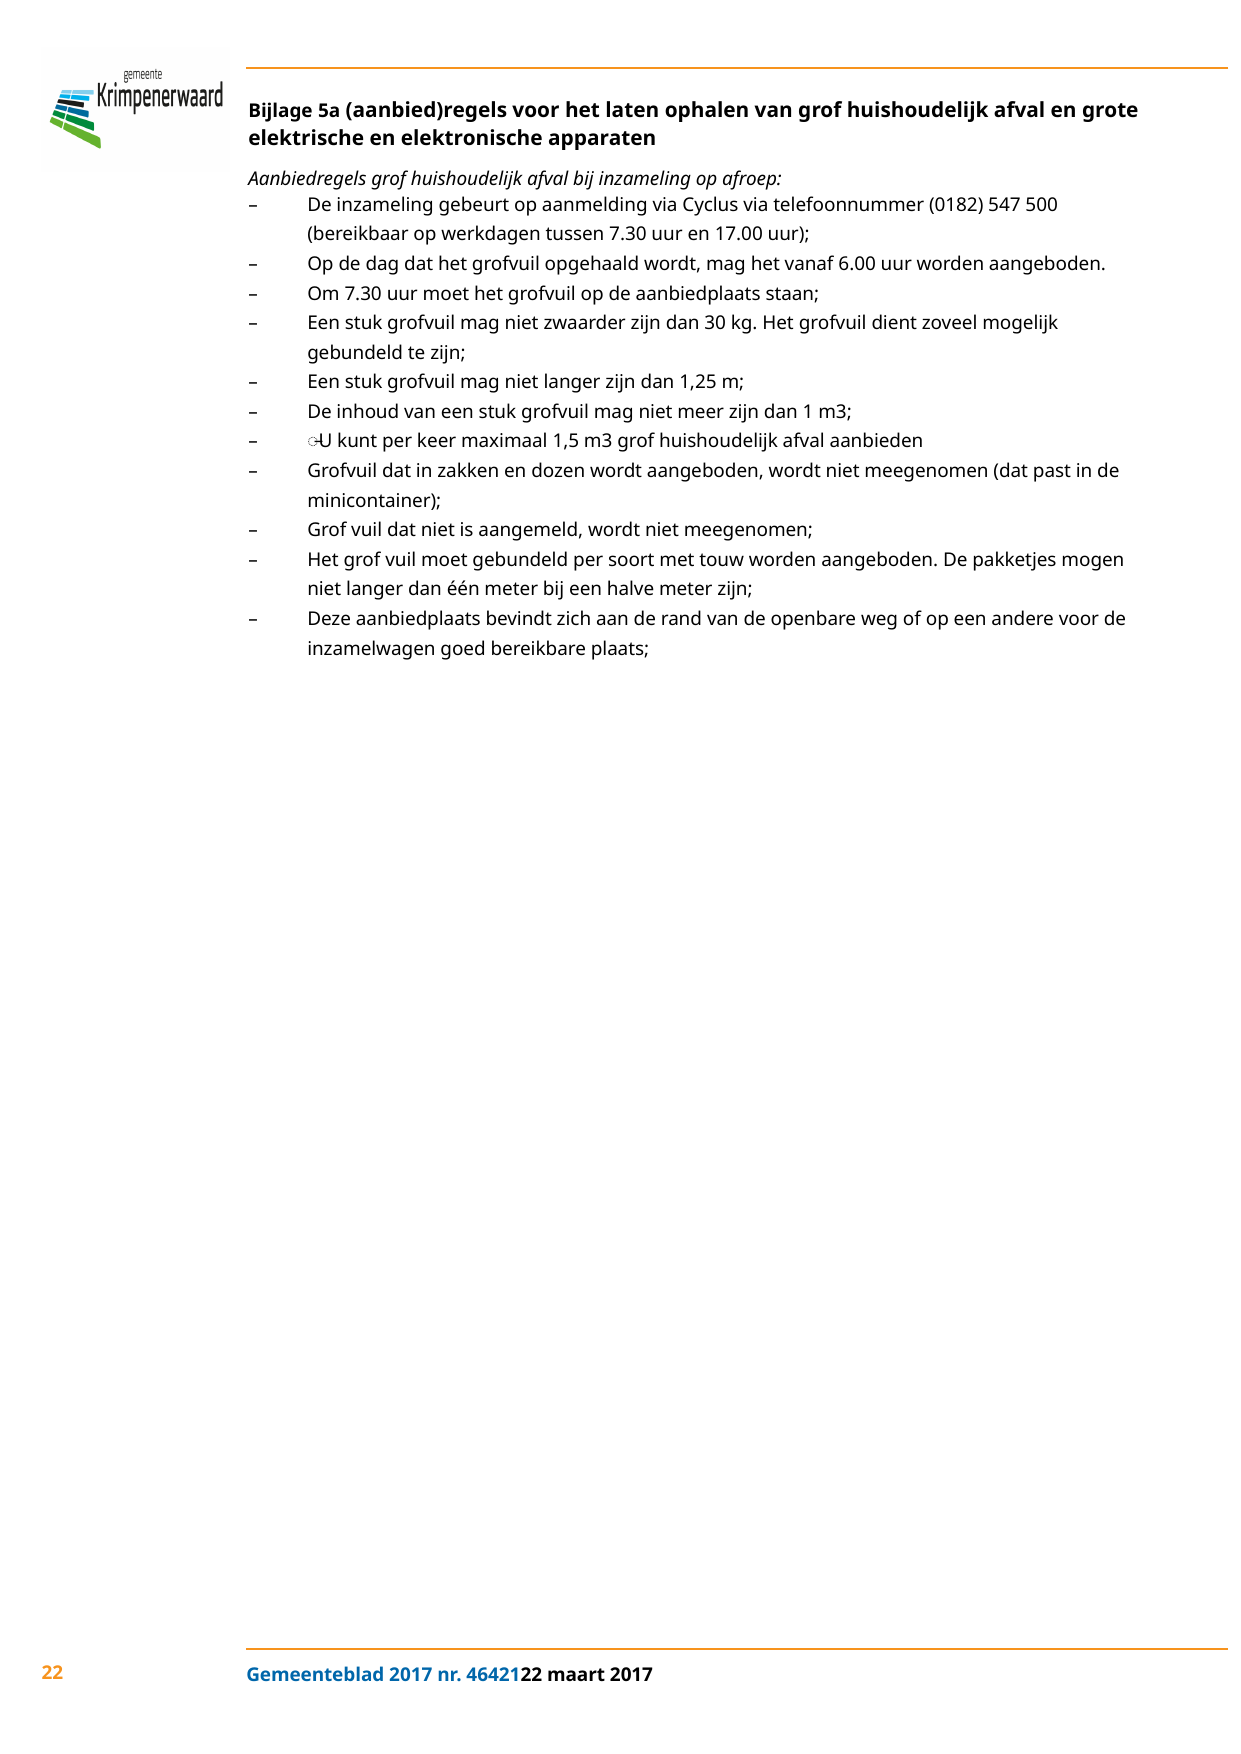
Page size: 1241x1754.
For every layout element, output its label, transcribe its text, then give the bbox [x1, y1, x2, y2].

list Grof vuil dat niet is aangemeld, wordt niet meegenomen; [248, 516, 1152, 542]
list Een stuk grofvuil mag niet zwaarder zijn dan 30 kg. Het grofvuil dient zoveel mogelijk gebundeld te zijn; [248, 309, 1152, 365]
list Grofvuil dat in zakken en dozen wordt aangeboden, wordt niet meegenomen (dat past in de minicontainer); [248, 457, 1152, 513]
list Om 7.30 uur moet het grofvuil op de aanbiedplaats staan; [248, 280, 1152, 306]
list Op de dag dat het grofvuil opgehaald wordt, mag het vanaf 6.00 uur worden aangeboden. [248, 250, 1152, 276]
text Aanbiedregels grof huishoudelijk afval bij inzameling op afroep: [248, 165, 1152, 191]
list Het grof vuil moet gebundeld per soort met touw worden aangeboden. De pakketjes mogen niet langer dan één meter bij een halve meter zijn; [248, 546, 1152, 601]
list De inzameling gebeurt op aanmelding via Cyclus via telefoonnummer (0182) 547 500 (bereikbaar op werkdagen tussen 7.30 uur en 17.00 uur); [248, 191, 1152, 246]
list Een stuk grofvuil mag niet langer zijn dan 1,25 m; [248, 368, 1152, 394]
list De inhoud van een stuk grofvuil mag niet meer zijn dan 1 m3; [248, 398, 1152, 424]
list ̵U kunt per keer maximaal 1,5 m3 grof huishoudelijk afval aanbieden [248, 428, 1152, 453]
list Deze aanbiedplaats bevindt zich aan de rand van de openbare weg of op een andere voor de inzamelwagen goed bereikbare plaats; [248, 605, 1152, 661]
picture [41, 47, 231, 172]
text Bijlage 5a (aanbied)regels voor het laten ophalen van grof huishoudelijk afval en grote elektrische en elektronische apparaten [248, 95, 1152, 152]
